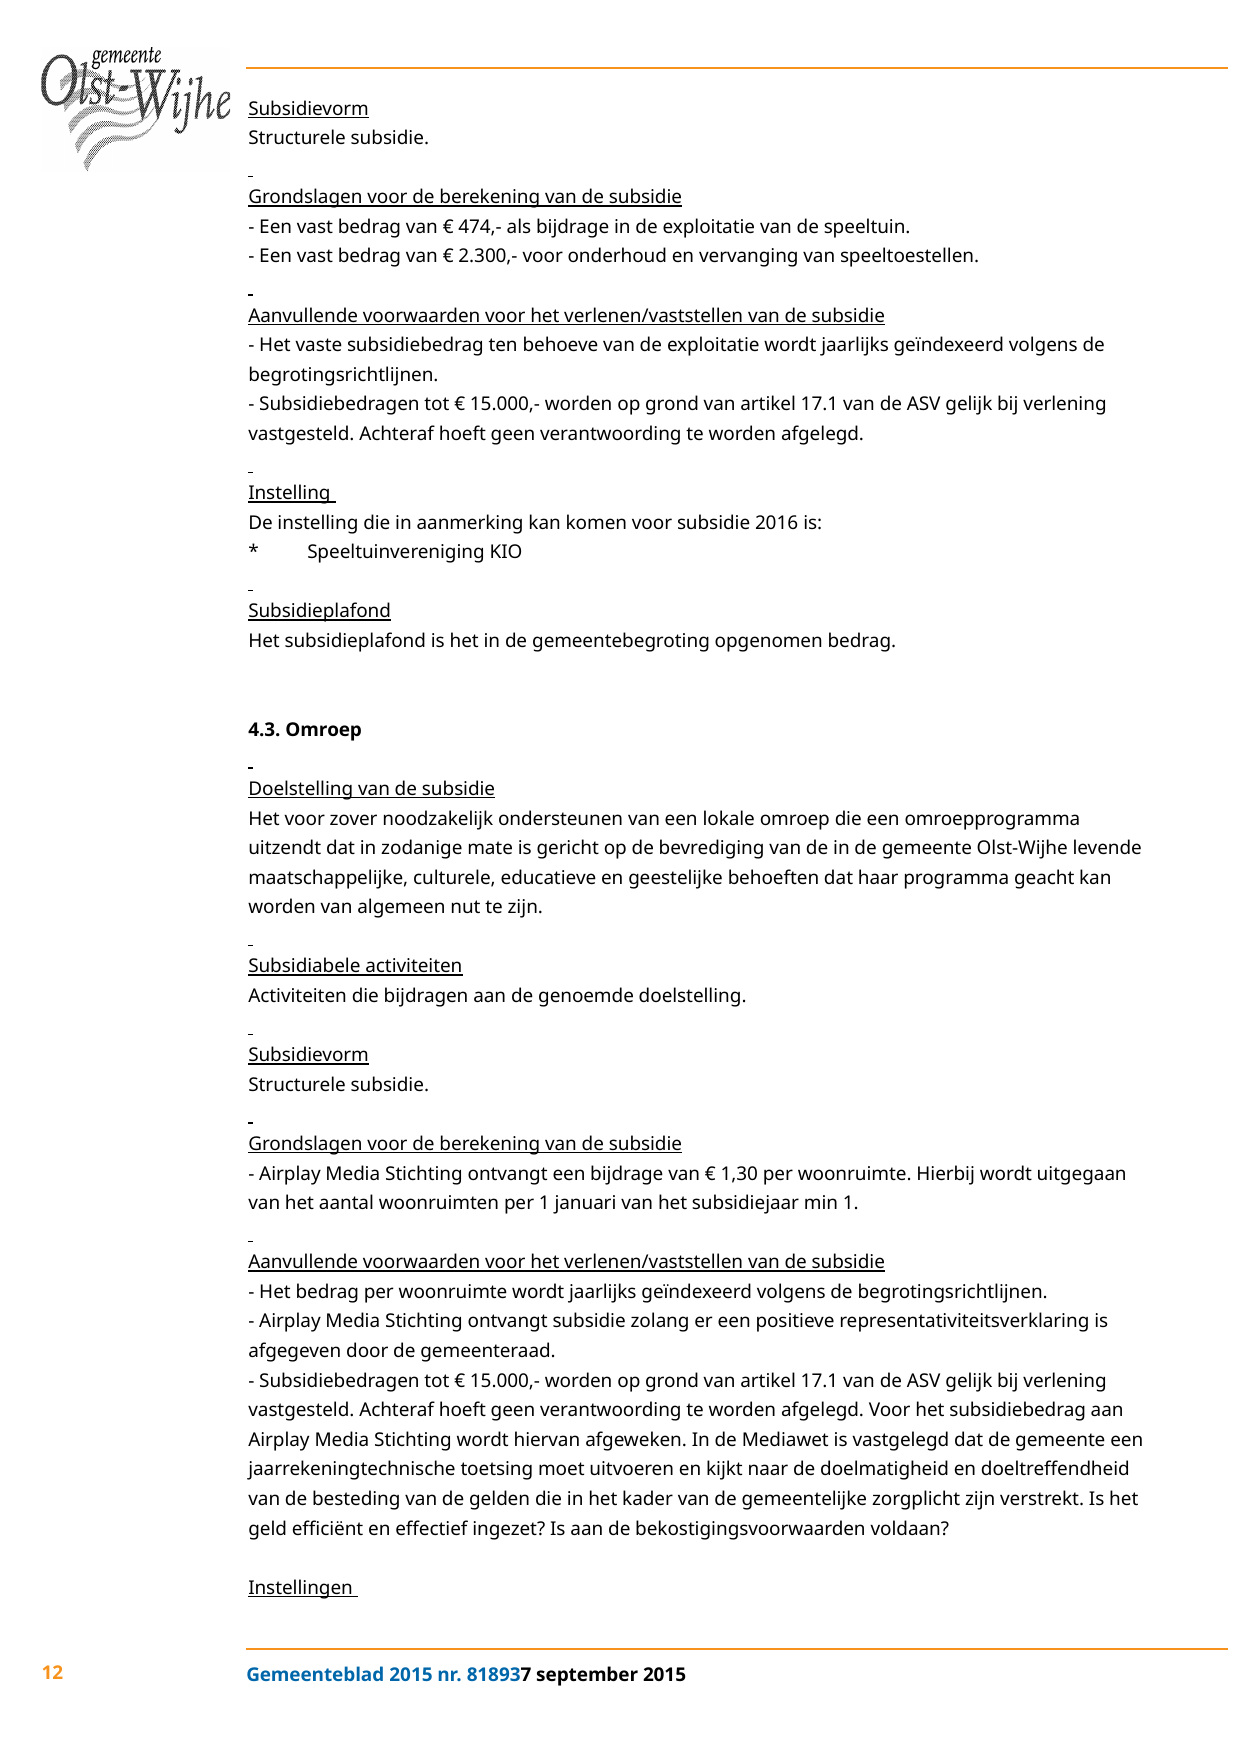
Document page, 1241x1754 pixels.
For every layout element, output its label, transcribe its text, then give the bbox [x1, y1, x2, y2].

text Doelstelling van de subsidie [248, 775, 1152, 801]
text Subsidiabele activiteiten [248, 953, 1152, 978]
text Structurele subsidie. [248, 124, 1152, 150]
text De instelling die in aanmerking kan komen voor subsidie 2016 is: [248, 509, 1152, 535]
text - Airplay Media Stichting ontvangt een bijdrage van € 1,30 per woonruimte. Hierbij wordt uitgegaan van het aantal woonruimten per 1 januari van het subsidiejaar min 1. [248, 1160, 1152, 1215]
text Grondslagen voor de berekening van de subsidie [248, 183, 1152, 209]
text - Het bedrag per woonruimte wordt jaarlijks geïndexeerd volgens de begrotingsrichtlijnen. [248, 1278, 1152, 1304]
text Aanvullende voorwaarden voor het verlenen/vaststellen van de subsidie [248, 1248, 1152, 1274]
text Subsidieplafond [248, 598, 1152, 623]
text Instellingen [248, 1574, 1152, 1600]
list Speeltuinvereniging KIO [248, 538, 1152, 564]
text Subsidievorm [248, 1041, 1152, 1067]
text Activiteiten die bijdragen aan de genoemde doelstelling. [248, 982, 1152, 1008]
text - Airplay Media Stichting ontvangt subsidie zolang er een positieve representativiteitsverklaring is afgegeven door de gemeenteraad. [248, 1308, 1152, 1363]
text - Subsidiebedragen tot € 15.000,- worden op grond van artikel 17.1 van de ASV gelijk bij verlening vastgesteld. Achteraf hoeft geen verantwoording te worden afgelegd. Voor het subsidiebedrag aan Airplay Media Stichting wordt hiervan afgeweken. In de Mediawet is vastgelegd dat de gemeente een jaarrekeningtechnische toetsing moet uitvoeren en kijkt naar de doelmatigheid en doeltreffendheid van de besteding van de gelden die in het kader van de gemeentelijke zorgplicht zijn verstrekt. Is het geld efficiënt en effectief ingezet? Is aan de bekostigingsvoorwaarden voldaan? [248, 1367, 1152, 1541]
text - Het vaste subsidiebedrag ten behoeve van de exploitatie wordt jaarlijks geïndexeerd volgens de begrotingsrichtlijnen. [248, 331, 1152, 387]
picture [41, 47, 231, 172]
text Het subsidieplafond is het in de gemeentebegroting opgenomen bedrag. [248, 627, 1152, 653]
text Het voor zover noodzakelijk ondersteunen van een lokale omroep die een omroepprogramma uitzendt dat in zodanige mate is gericht op de bevrediging van de in de gemeente Olst-Wijhe levende maatschappelijke, culturele, educatieve en geestelijke behoeften dat haar programma geacht kan worden van algemeen nut te zijn. [248, 805, 1152, 919]
text Aanvullende voorwaarden voor het verlenen/vaststellen van de subsidie [248, 302, 1152, 328]
text Structurele subsidie. [248, 1071, 1152, 1097]
text - Een vast bedrag van € 474,- als bijdrage in de exploitatie van de speeltuin. [248, 213, 1152, 239]
text Grondslagen voor de berekening van de subsidie [248, 1130, 1152, 1156]
text - Subsidiebedragen tot € 15.000,- worden op grond van artikel 17.1 van de ASV gelijk bij verlening vastgesteld. Achteraf hoeft geen verantwoording te worden afgelegd. [248, 391, 1152, 446]
text Subsidievorm [248, 95, 1152, 121]
text Instelling [248, 479, 1152, 505]
text 4.3. Omroep [248, 716, 1152, 742]
text - Een vast bedrag van € 2.300,- voor onderhoud en vervanging van speeltoestellen. [248, 243, 1152, 268]
